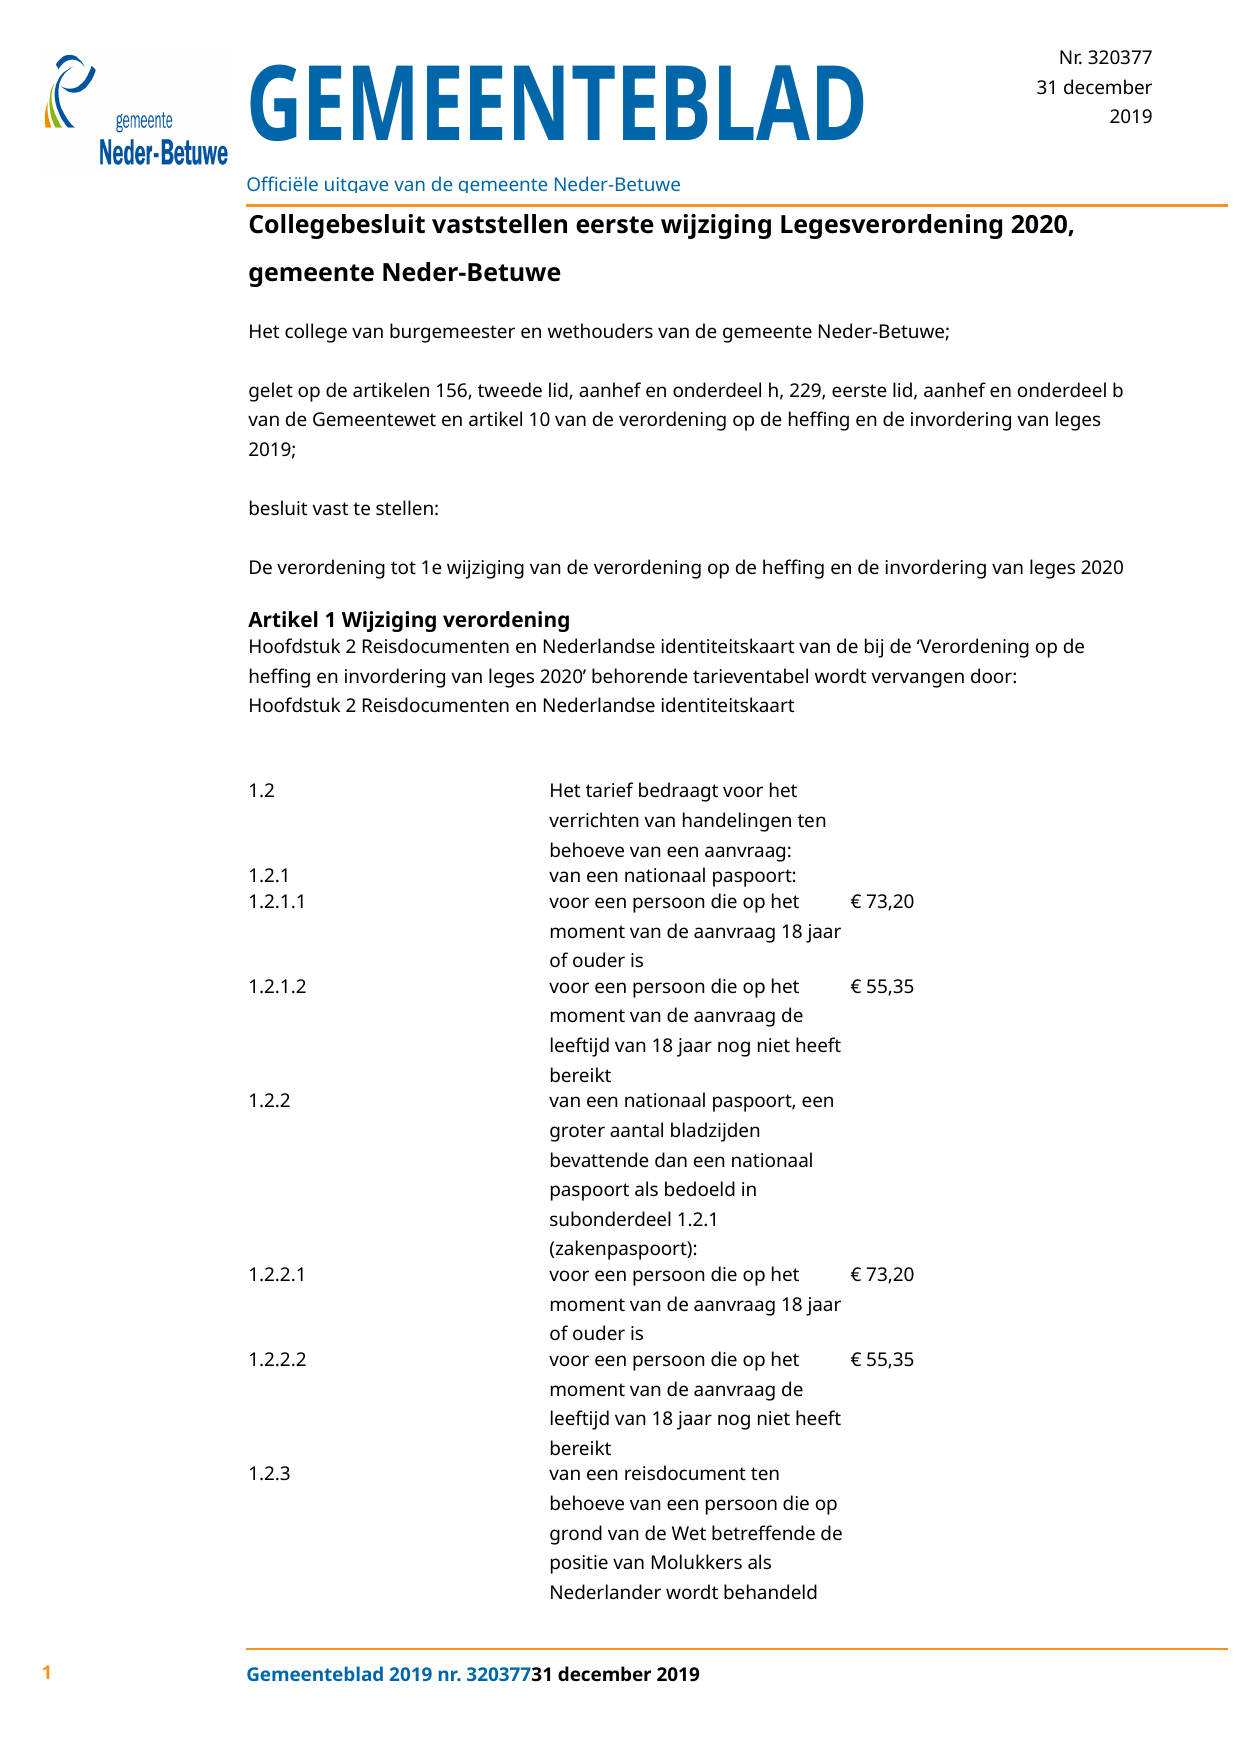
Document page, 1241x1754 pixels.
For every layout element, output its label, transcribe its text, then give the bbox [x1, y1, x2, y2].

table_cell [850, 778, 1152, 862]
table_cell 1.2.2.2 [248, 1346, 549, 1461]
text Hoofdstuk 2 Reisdocumenten en Nederlandse identiteitskaart [248, 693, 1152, 718]
table_cell € 73,20 [850, 888, 1152, 973]
table_cell van een nationaal paspoort, een groter aantal bladzijden bevattende dan een nationaal paspoort als bedoeld in subonderdeel 1.2.1 (zakenpaspoort): [549, 1088, 850, 1261]
table_cell [850, 863, 1152, 888]
table_cell 1.2.1.1 [248, 888, 549, 973]
table_cell [850, 1461, 1152, 1605]
table_cell voor een persoon die op het moment van de aanvraag 18 jaar of ouder is [549, 888, 850, 973]
table_cell 1.2.1.2 [248, 973, 549, 1088]
text gelet op de artikelen 156, tweede lid, aanhef en onderdeel h, 229, eerste lid, aanhef en onderdeel b van de Gemeentewet en artikel 10 van de verordening op de heffing en de invordering van leges 2019; [248, 377, 1152, 462]
table_cell voor een persoon die op het moment van de aanvraag de leeftijd van 18 jaar nog niet heeft bereikt [549, 1346, 850, 1461]
table_cell € 73,20 [850, 1261, 1152, 1346]
table_header [850, 752, 1152, 778]
text besluit vast te stellen: [248, 495, 1152, 521]
text Collegebesluit vaststellen eerste wijziging Legesverordening 2020, gemeente Neder-Betuwe [248, 207, 1152, 288]
table_header [549, 752, 850, 778]
table_cell 1.2 [248, 778, 549, 862]
table_cell € 55,35 [850, 1346, 1152, 1461]
table_cell van een reisdocument ten behoeve van een persoon die op grond van de Wet betreffende de positie van Molukkers als Nederlander wordt behandeld [549, 1461, 850, 1605]
table_cell € 55,35 [850, 973, 1152, 1088]
table_cell voor een persoon die op het moment van de aanvraag 18 jaar of ouder is [549, 1261, 850, 1346]
table_cell 1.2.2 [248, 1088, 549, 1261]
picture [41, 47, 231, 172]
table_cell 1.2.3 [248, 1461, 549, 1605]
table_cell 1.2.2.1 [248, 1261, 549, 1346]
text De verordening tot 1e wijziging van de verordening op de heffing en de invordering van leges 2020 [248, 554, 1152, 580]
text Artikel 1 Wijziging verordening [248, 605, 1152, 633]
text Het college van burgemeester en wethouders van de gemeente Neder-Betuwe; [248, 318, 1152, 344]
table_cell 1.2.1 [248, 863, 549, 888]
text Hoofdstuk 2 Reisdocumenten en Nederlandse identiteitskaart van de bij de ‘Verordening op de heffing en invordering van leges 2020’ behorende tarieventabel wordt vervangen door: [248, 633, 1152, 689]
table_cell Het tarief bedraagt voor het verrichten van handelingen ten behoeve van een aanvraag: [549, 778, 850, 862]
table_cell [850, 1088, 1152, 1261]
table_header [248, 752, 549, 778]
table_cell van een nationaal paspoort: [549, 863, 850, 888]
table_cell voor een persoon die op het moment van de aanvraag de leeftijd van 18 jaar nog niet heeft bereikt [549, 973, 850, 1088]
